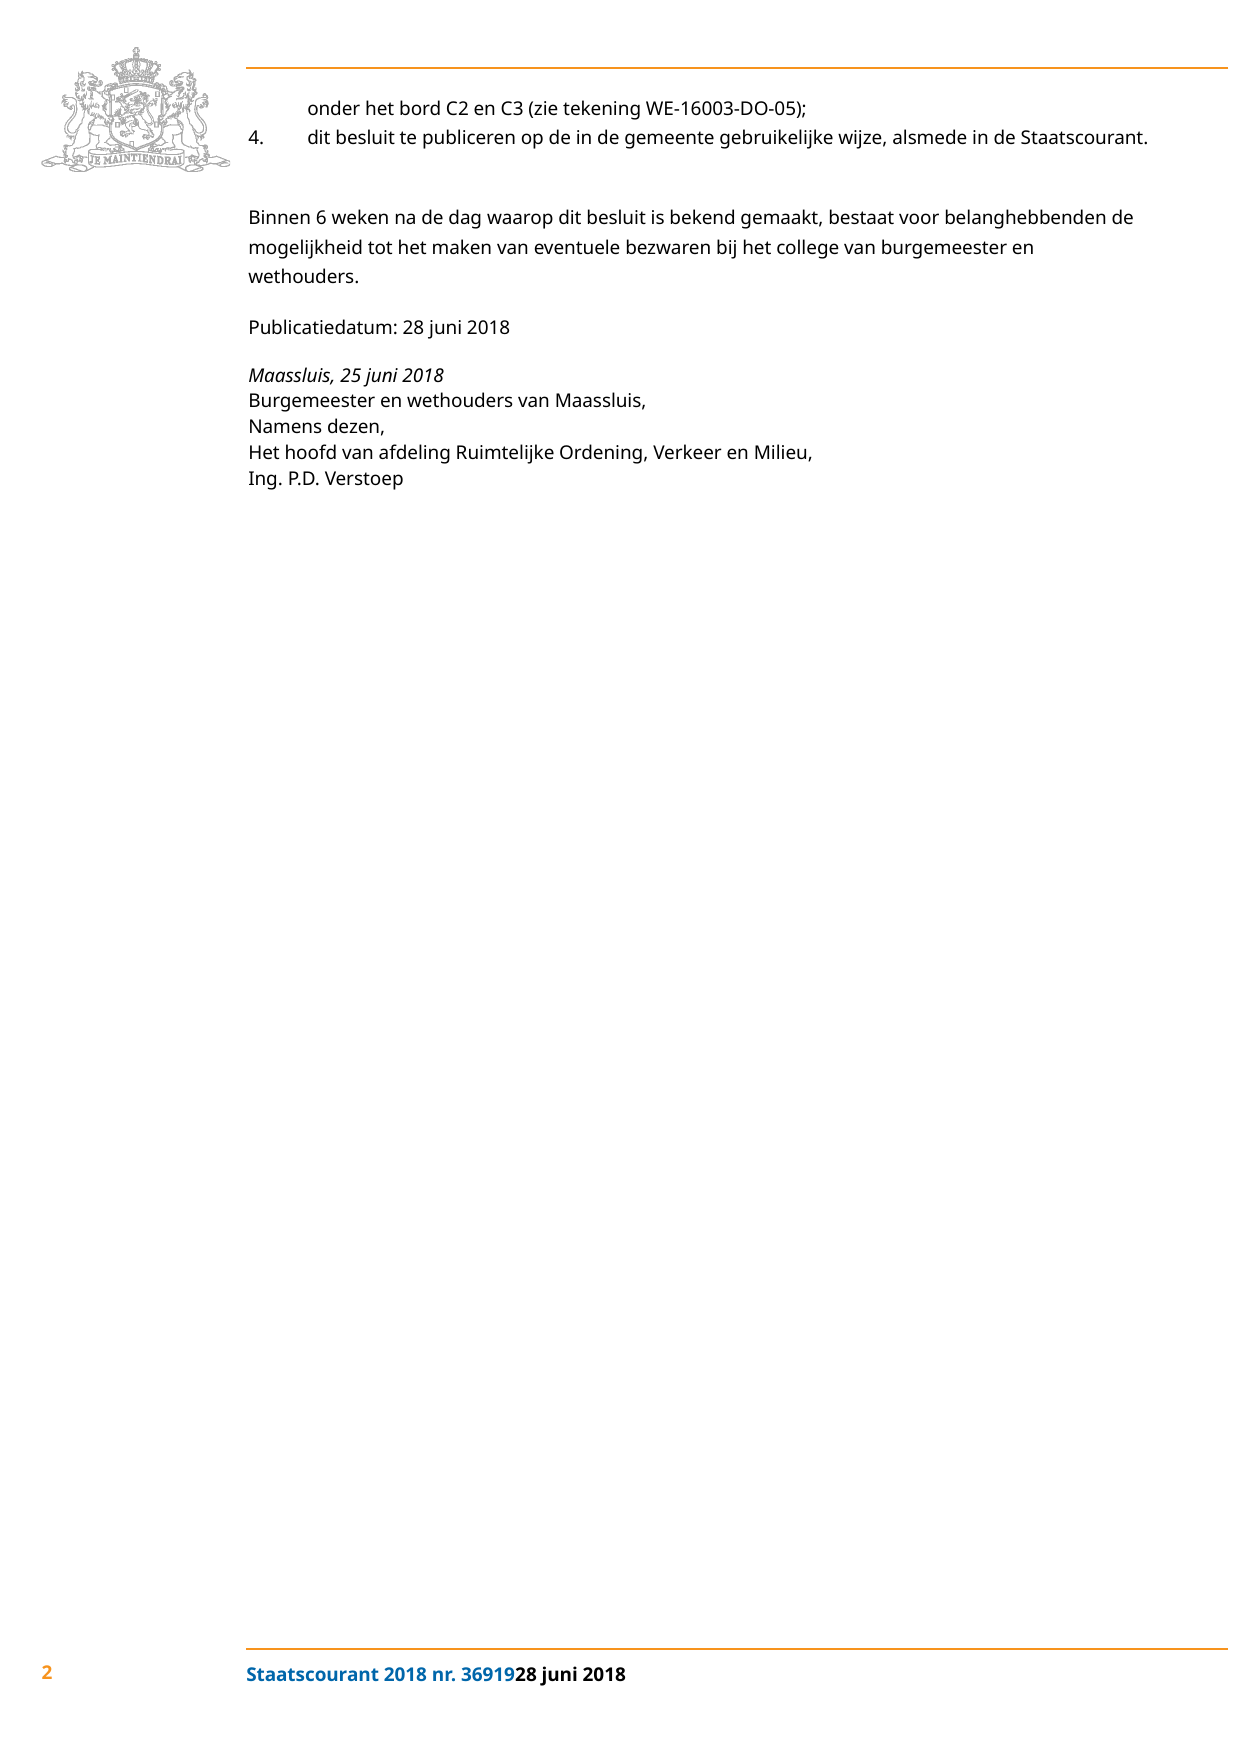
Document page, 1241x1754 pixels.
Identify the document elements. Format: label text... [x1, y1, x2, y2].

text Burgemeester en wethouders van Maassluis, [248, 387, 1152, 413]
list onder het bord C2 en C3 (zie tekening WE-16003-DO-05); [248, 95, 1152, 121]
text Namens dezen, [248, 413, 1152, 439]
list dit besluit te publiceren op de in de gemeente gebruikelijke wijze, alsmede in de Staatscourant. [248, 124, 1152, 150]
text Het hoofd van afdeling Ruimtelijke Ordening, Verkeer en Milieu, [248, 439, 1152, 465]
text Publicatiedatum: 28 juni 2018 [248, 314, 1152, 340]
text Ing. P.D. Verstoep [248, 465, 1152, 490]
text Binnen 6 weken na de dag waarop dit besluit is bekend gemaakt, bestaat voor belanghebbenden de mogelijkheid tot het maken van eventuele bezwaren bij het college van burgemeester en wethouders. [248, 204, 1152, 289]
picture [41, 47, 231, 172]
text Maassluis, 25 juni 2018 [248, 362, 1152, 387]
